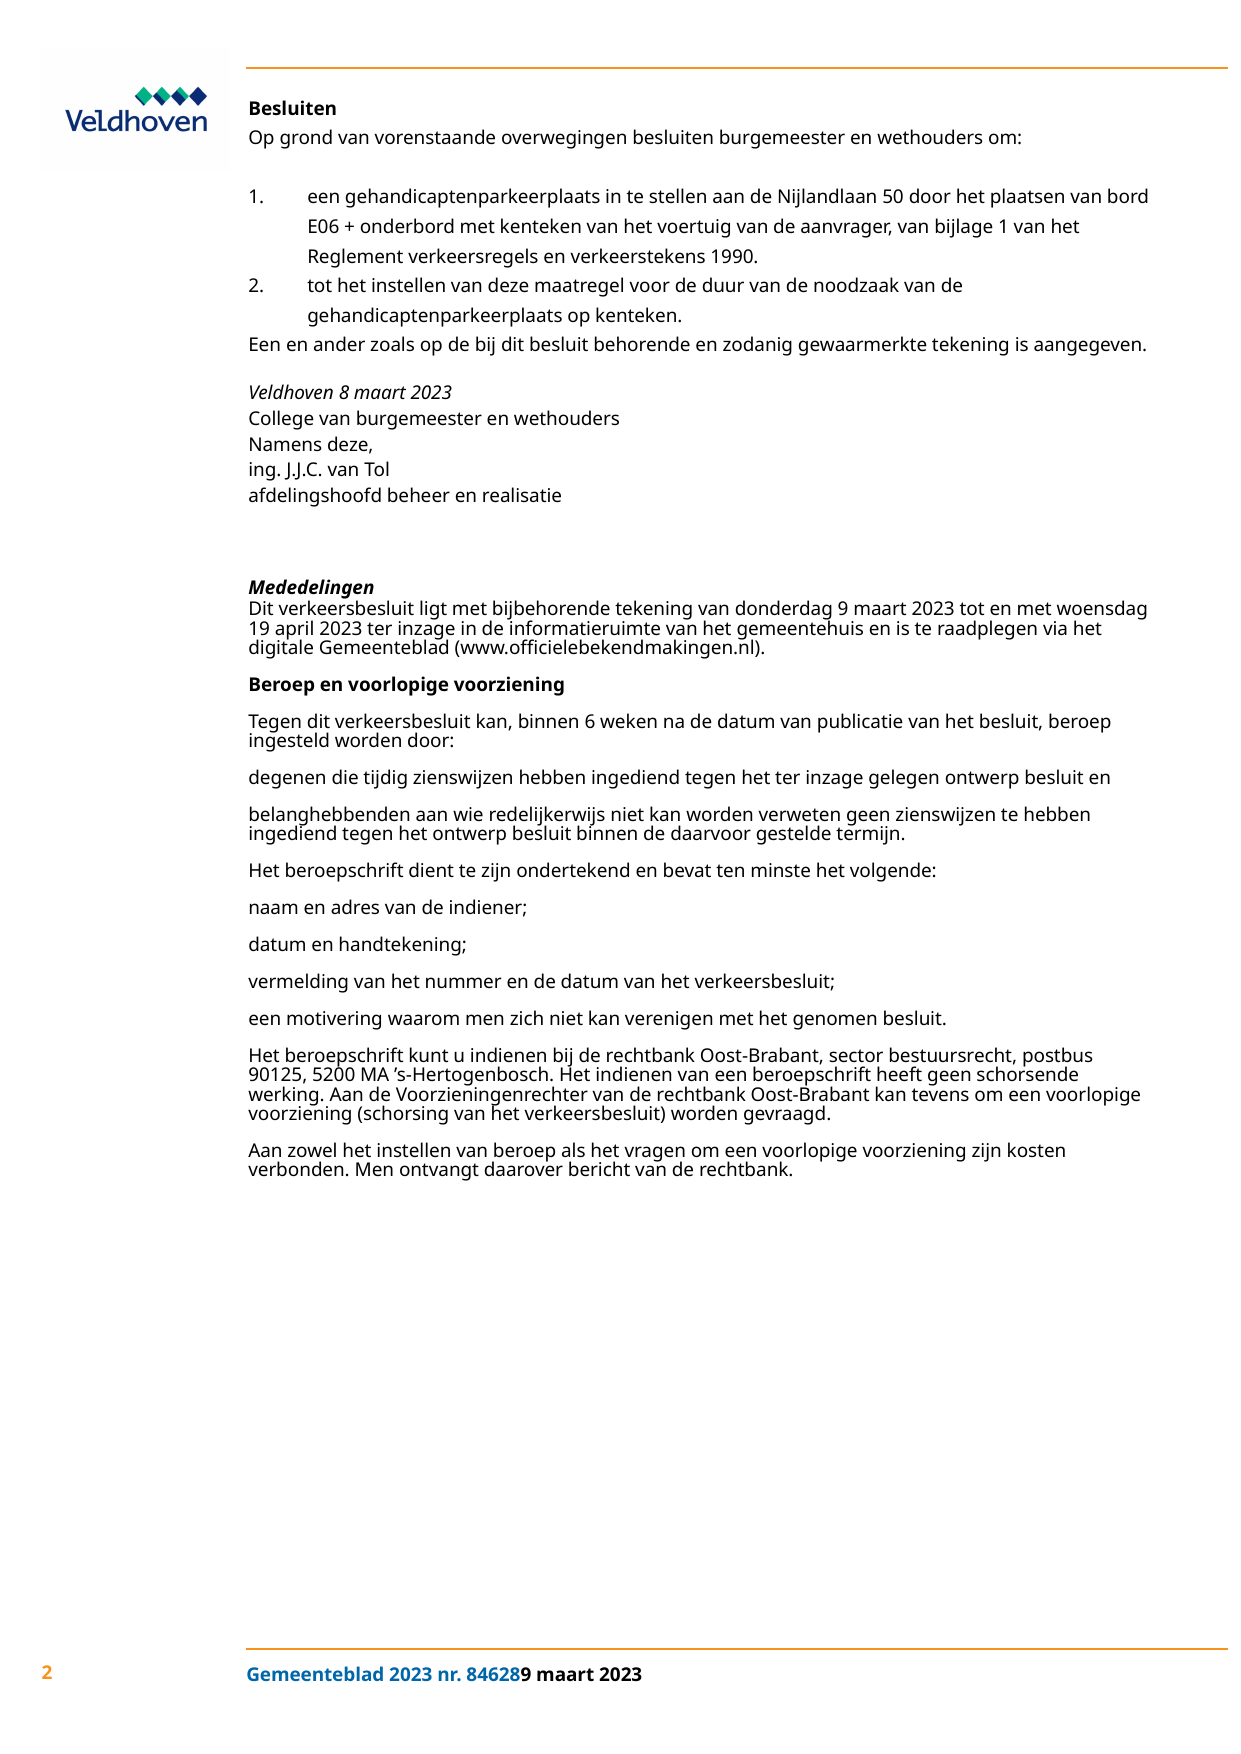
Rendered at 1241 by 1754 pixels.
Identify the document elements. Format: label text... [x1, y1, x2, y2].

text vermelding van het nummer en de datum van het verkeersbesluit; [248, 973, 1152, 992]
text Op grond van vorenstaande overwegingen besluiten burgemeester en wethouders om: [248, 124, 1152, 150]
text Aan zowel het instellen van beroep als het vragen om een voorlopige voorziening zijn kosten verbonden. Men ontvangt daarover bericht van de rechtbank. [248, 1142, 1152, 1180]
list tot het instellen van deze maatregel voor de duur van de noodzaak van de gehandicaptenparkeerplaats op kenteken. [248, 272, 1152, 328]
text afdelingshoofd beheer en realisatie [248, 482, 1152, 508]
text Beroep en voorlopige voorziening [248, 676, 1152, 695]
text Dit verkeersbesluit ligt met bijbehorende tekening van donderdag 9 maart 2023 tot en met woensdag 19 april 2023 ter inzage in de informatieruimte van het gemeentehuis en is te raadplegen via het digitale Gemeenteblad (www.officielebekendmakingen.nl). [248, 600, 1152, 658]
text naam en adres van de indiener; [248, 899, 1152, 918]
text een motivering waarom men zich niet kan verenigen met het genomen besluit. [248, 1010, 1152, 1029]
text Namens deze, [248, 431, 1152, 457]
text belanghebbenden aan wie redelijkerwijs niet kan worden verweten geen zienswijzen te hebben ingediend tegen het ontwerp besluit binnen de daarvoor gestelde termijn. [248, 806, 1152, 844]
list een gehandicaptenparkeerplaats in te stellen aan de Nijlandlaan 50 door het plaatsen van bord E06 + onderbord met kenteken van het voertuig van de aanvrager, van bijlage 1 van het Reglement verkeersregels en verkeerstekens 1990. [248, 184, 1152, 268]
text Besluiten [248, 95, 1152, 121]
text Mededelingen [248, 574, 1152, 600]
text degenen die tijdig zienswijzen hebben ingediend tegen het ter inzage gelegen ontwerp besluit en [248, 769, 1152, 788]
text ing. J.J.C. van Tol [248, 457, 1152, 482]
picture [41, 47, 231, 172]
text Een en ander zoals op de bij dit besluit behorende en zodanig gewaarmerkte tekening is aangegeven. [248, 332, 1152, 357]
text Tegen dit verkeersbesluit kan, binnen 6 weken na de datum van publicatie van het besluit, beroep ingesteld worden door: [248, 713, 1152, 751]
text Veldhoven 8 maart 2023 [248, 379, 1152, 405]
text Het beroepschrift dient te zijn ondertekend en bevat ten minste het volgende: [248, 862, 1152, 881]
text College van burgemeester en wethouders [248, 405, 1152, 431]
text datum en handtekening; [248, 936, 1152, 955]
text Het beroepschrift kunt u indienen bij de rechtbank Oost-Brabant, sector bestuursrecht, postbus 90125, 5200 MA ’s-Hertogenbosch. Het indienen van een beroepschrift heeft geen schorsende werking. Aan de Voorzieningenrechter van de rechtbank Oost-Brabant kan tevens om een voorlopige voorziening (schorsing van het verkeersbesluit) worden gevraagd. [248, 1047, 1152, 1124]
